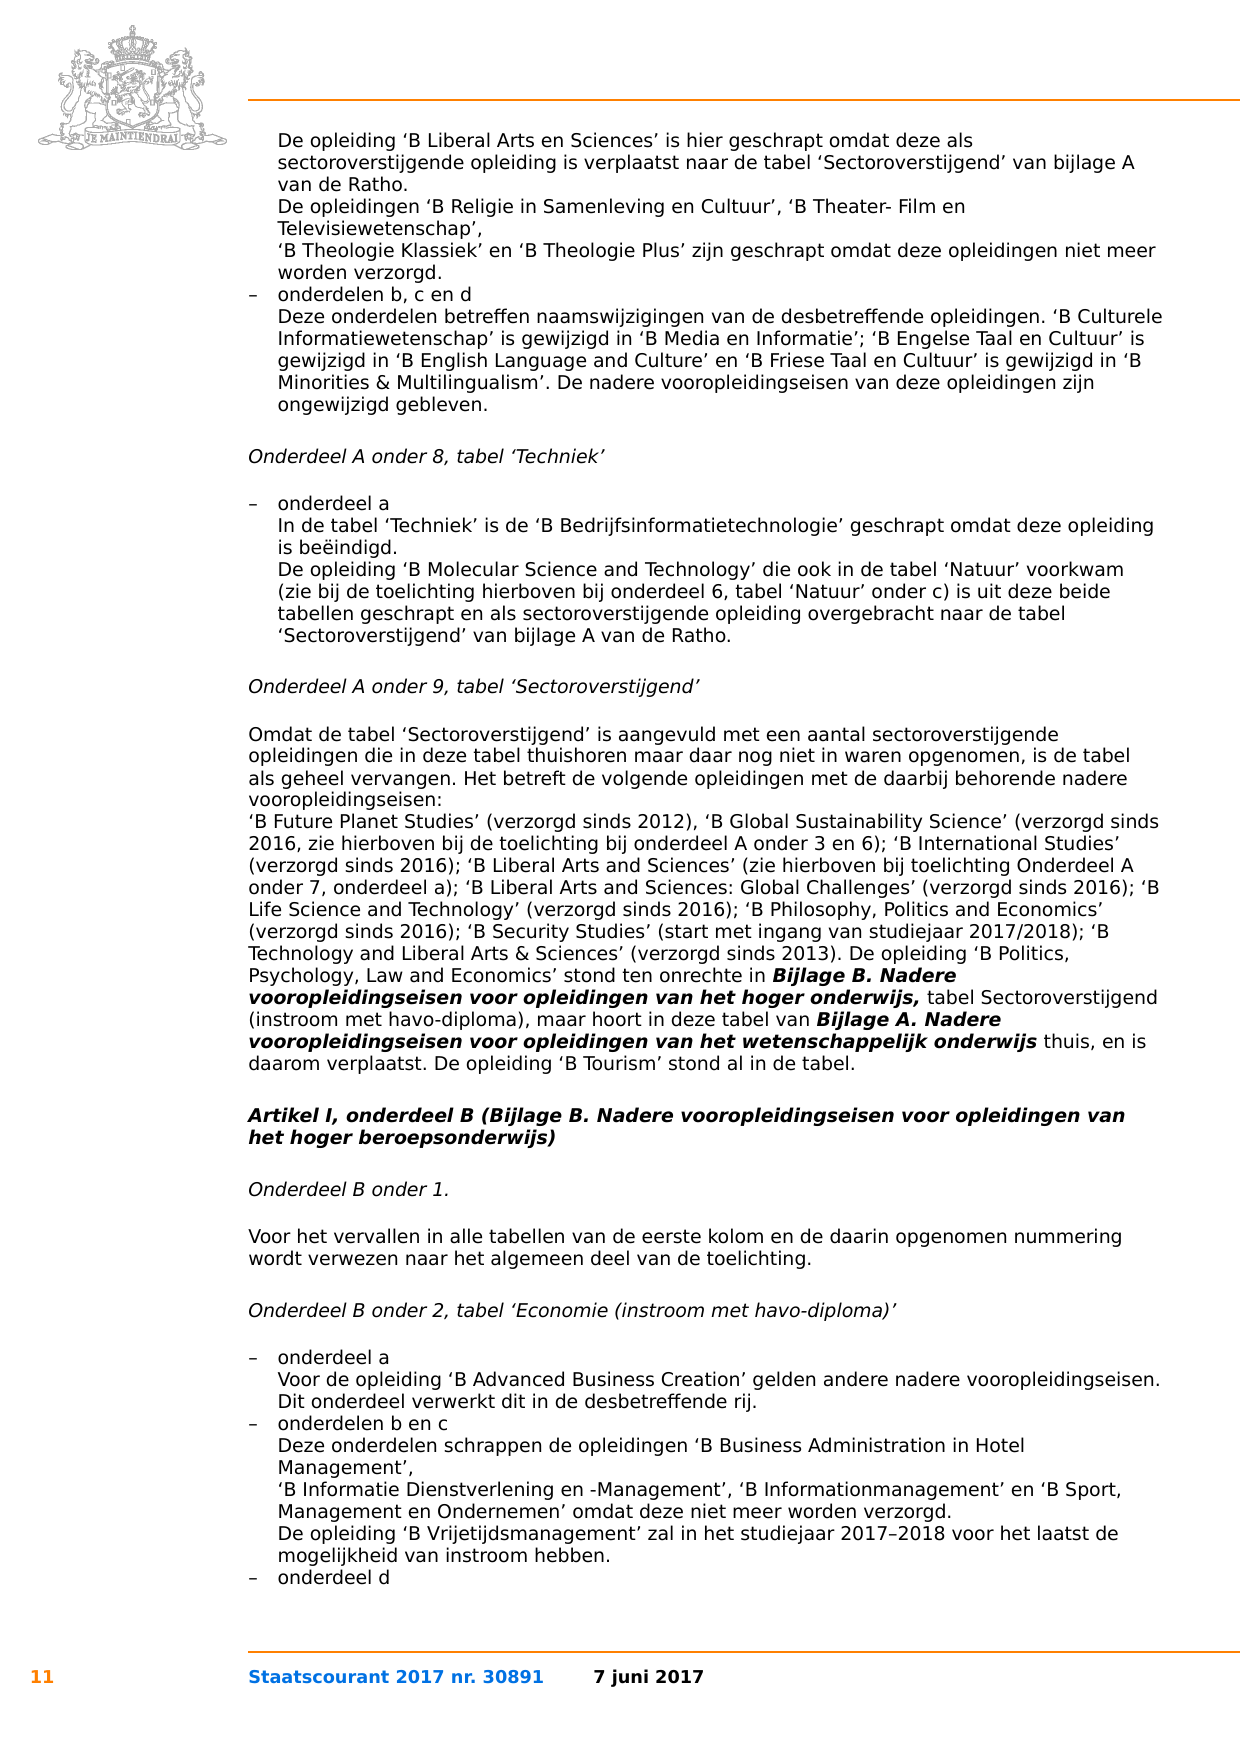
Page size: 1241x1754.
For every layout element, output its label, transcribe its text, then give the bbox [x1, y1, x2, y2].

text Voor de opleiding ‘B Advanced Business Creation’ gelden andere nadere vooropleidingseisen. Dit onderdeel verwerkt dit in de desbetreffende rij. [277, 1369, 1163, 1413]
text ‘B Theologie Klassiek’ en ‘B Theologie Plus’ zijn geschrapt omdat deze opleidingen niet meer worden verzorgd. [277, 240, 1163, 284]
subtitle Artikel I, onderdeel B (Bijlage B. Nadere vooropleidingseisen voor opleidingen van het hoger beroepsonderwijs) [248, 1105, 1163, 1149]
text – onderdelen b en c [248, 1413, 1163, 1435]
picture [38, 25, 227, 150]
text – onderdelen b, c en d [248, 284, 1163, 306]
text – onderdeel d [248, 1567, 1163, 1589]
subtitle Onderdeel A onder 8, tabel ‘Techniek’ [248, 446, 1163, 468]
text Omdat de tabel ‘Sectoroverstijgend’ is aangevuld met een aantal sectoroverstijgende opleidingen die in deze tabel thuishoren maar daar nog niet in waren opgenomen, is de tabel als geheel vervangen. Het betreft de volgende opleidingen met de daarbij behorende nadere vooropleidingseisen: [248, 723, 1163, 811]
text Deze onderdelen betreffen naamswijzigingen van de desbetreffende opleidingen. ‘B Culturele Informatiewetenschap’ is gewijzigd in ‘B Media en Informatie’; ‘B Engelse Taal en Cultuur’ is gewijzigd in ‘B English Language and Culture’ en ‘B Friese Taal en Cultuur’ is gewijzigd in ‘B Minorities & Multilingualism’. De nadere vooropleidingseisen van deze opleidingen zijn ongewijzigd gebleven. [277, 306, 1163, 416]
text De opleiding ‘B Vrijetijdsmanagement’ zal in het studiejaar 2017–2018 voor het laatst de mogelijkheid van instroom hebben. [277, 1523, 1163, 1567]
text – onderdeel a [248, 493, 1163, 514]
text ‘B Future Planet Studies’ (verzorgd sinds 2012), ‘B Global Sustainability Science’ (verzorgd sinds 2016, zie hierboven bij de toelichting bij onderdeel A onder 3 en 6); ‘B International Studies’ (verzorgd sinds 2016); ‘B Liberal Arts and Sciences’ (zie hierboven bij toelichting Onderdeel A onder 7, onderdeel a); ‘B Liberal Arts and Sciences: Global Challenges’ (verzorgd sinds 2016); ‘B Life Science and Technology’ (verzorgd sinds 2016); ‘B Philosophy, Politics and Economics’ (verzorgd sinds 2016); ‘B Security Studies’ (start met ingang van studiejaar 2017/2018); ‘B Technology and Liberal Arts & Sciences’ (verzorgd sinds 2013). De opleiding ‘B Politics, Psychology, Law and Economics’ stond ten onrechte in Bijlage B. Nadere vooropleidingseisen voor opleidingen van het hoger onderwijs, tabel Sectoroverstijgend (instroom met havo-diploma), maar hoort in deze tabel van Bijlage A. Nadere vooropleidingseisen voor opleidingen van het wetenschappelijk onderwijs thuis, en is daarom verplaatst. De opleiding ‘B Tourism’ stond al in de tabel. [248, 811, 1163, 1075]
subtitle Onderdeel A onder 9, tabel ‘Sectoroverstijgend’ [248, 676, 1163, 698]
text De opleidingen ‘B Religie in Samenleving en Cultuur’, ‘B Theater- Film en Televisiewetenschap’, [277, 196, 1163, 240]
text In de tabel ‘Techniek’ is de ‘B Bedrijfsinformatietechnologie’ geschrapt omdat deze opleiding is beëindigd. [277, 514, 1163, 558]
subtitle Onderdeel B onder 2, tabel ‘Economie (instroom met havo-diploma)’ [248, 1300, 1163, 1322]
text Voor het vervallen in alle tabellen van de eerste kolom en de daarin opgenomen nummering wordt verwezen naar het algemeen deel van de toelichting. [248, 1226, 1163, 1270]
text De opleiding ‘B Liberal Arts en Sciences’ is hier geschrapt omdat deze als sectoroverstijgende opleiding is verplaatst naar de tabel ‘Sectoroverstijgend’ van bijlage A van de Ratho. [277, 130, 1163, 196]
text ‘B Informatie Dienstverlening en -Management’, ‘B Informationmanagement’ en ‘B Sport, Management en Ondernemen’ omdat deze niet meer worden verzorgd. [277, 1479, 1163, 1523]
text De opleiding ‘B Molecular Science and Technology’ die ook in de tabel ‘Natuur’ voorkwam (zie bij de toelichting hierboven bij onderdeel 6, tabel ‘Natuur’ onder c) is uit deze beide tabellen geschrapt en als sectoroverstijgende opleiding overgebracht naar de tabel ‘Sectoroverstijgend’ van bijlage A van de Ratho. [277, 558, 1163, 646]
subtitle Onderdeel B onder 1. [248, 1179, 1163, 1201]
text – onderdeel a [248, 1347, 1163, 1369]
text Deze onderdelen schrappen de opleidingen ‘B Business Administration in Hotel Management’, [277, 1435, 1163, 1479]
